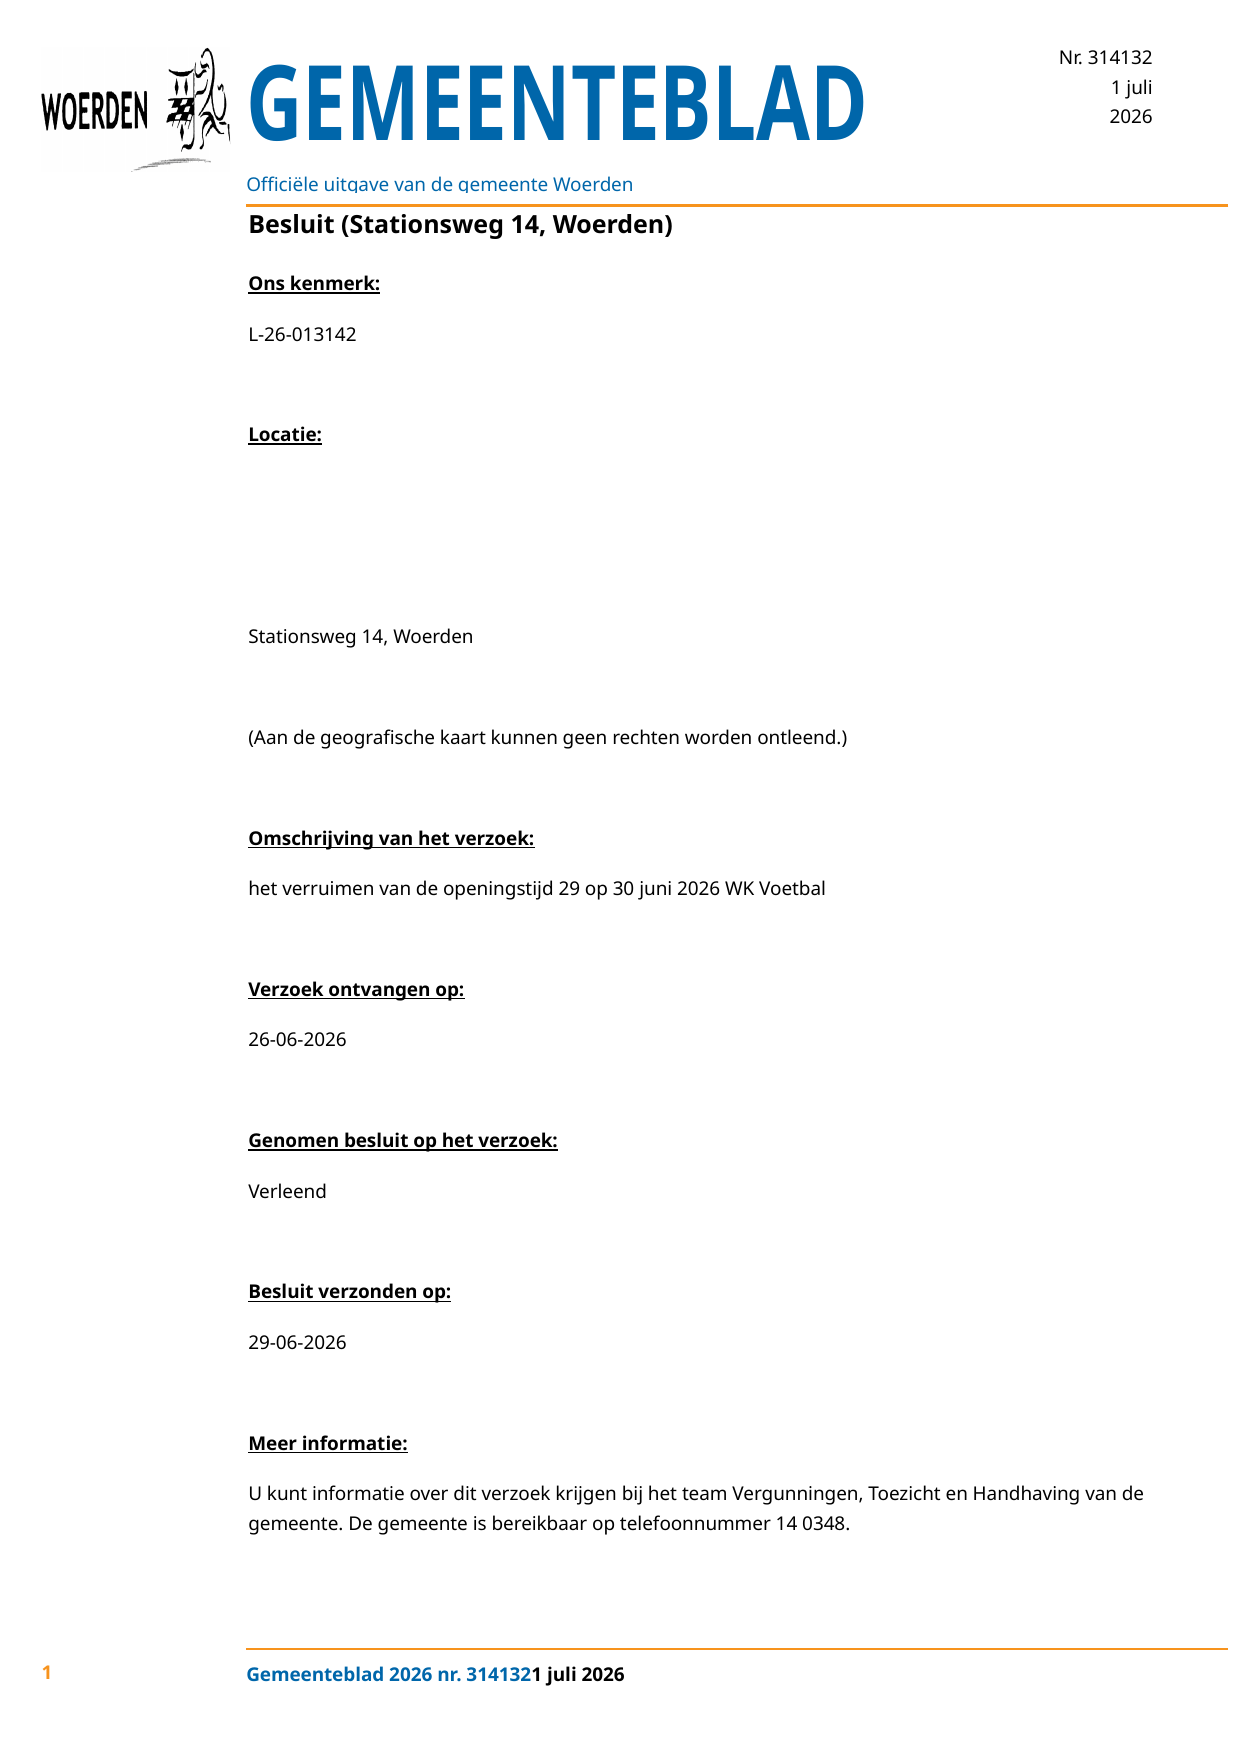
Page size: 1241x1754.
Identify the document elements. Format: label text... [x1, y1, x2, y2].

text Verzoek ontvangen op: [248, 976, 1152, 1002]
text Omschrijving van het verzoek: [248, 825, 1152, 851]
text 29-06-2026 [248, 1329, 1152, 1355]
text Genomen besluit op het verzoek: [248, 1127, 1152, 1153]
text het verruimen van de openingstijd 29 op 30 juni 2026 WK Voetbal [248, 875, 1152, 901]
text (Aan de geografische kaart kunnen geen rechten worden ontleend.) [248, 724, 1152, 750]
text Locatie: [248, 422, 1152, 447]
text Besluit verzonden op: [248, 1279, 1152, 1304]
text Besluit (Stationsweg 14, Woerden) [248, 207, 1152, 241]
text L-26-013142 [248, 321, 1152, 346]
text Verleend [248, 1178, 1152, 1203]
text 26-06-2026 [248, 1027, 1152, 1052]
text Stationsweg 14, Woerden [248, 623, 1152, 649]
picture [41, 47, 231, 172]
text Ons kenmerk: [248, 270, 1152, 296]
text Meer informatie: [248, 1430, 1152, 1456]
text U kunt informatie over dit verzoek krijgen bij het team Vergunningen, Toezicht en Handhaving van de gemeente. De gemeente is bereikbaar op telefoonnummer 14 0348. [248, 1480, 1152, 1536]
